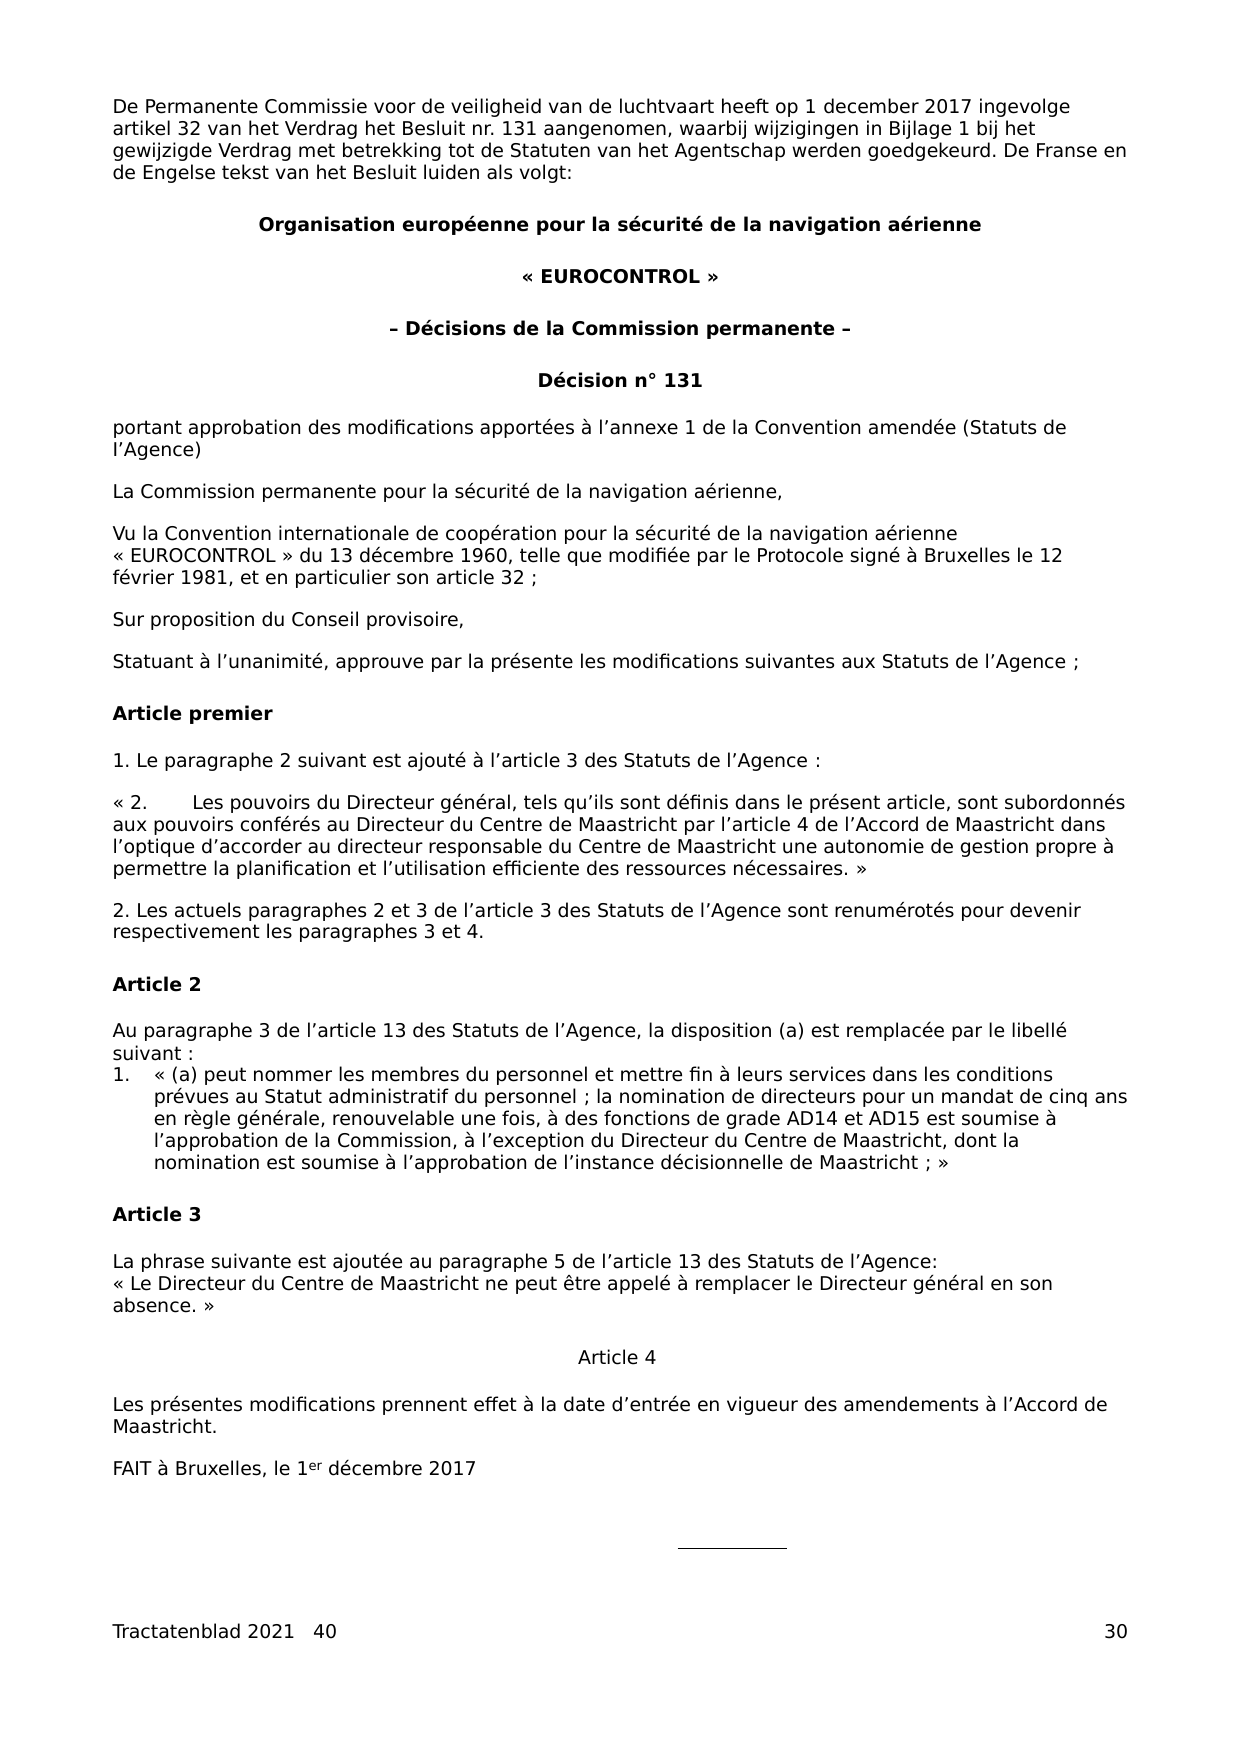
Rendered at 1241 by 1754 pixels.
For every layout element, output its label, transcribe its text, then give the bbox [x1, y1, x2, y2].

subtitle Article premier [112, 703, 1128, 724]
text FAIT à Bruxelles, le 1er décembre 2017 [112, 1458, 1128, 1480]
text Statuant à l’unanimité, approuve par la présente les modifications suivantes aux Statuts de l’Agence ; [112, 651, 1128, 673]
text De Permanente Commissie voor de veiligheid van de luchtvaart heeft op 1 december 2017 ingevolge artikel 32 van het Verdrag het Besluit nr. 131 aangenomen, waarbij wijzigingen in Bijlage 1 bij het gewijzigde Verdrag met betrekking tot de Statuten van het Agentschap werden goedgekeurd. De Franse en de Engelse tekst van het Besluit luiden als volgt: [112, 96, 1128, 184]
text Au paragraphe 3 de l’article 13 des Statuts de l’Agence, la disposition (a) est remplacée par le libellé suivant : [112, 1020, 1128, 1064]
text 1. Le paragraphe 2 suivant est ajouté à l’article 3 des Statuts de l’Agence : [112, 749, 1128, 772]
text 2. Les actuels paragraphes 2 et 3 de l’article 3 des Statuts de l’Agence sont renumérotés pour devenir respectivement les paragraphes 3 et 4. [112, 899, 1128, 943]
subtitle « EUROCONTROL » [112, 266, 1128, 288]
text « 2. Les pouvoirs du Directeur général, tels qu’ils sont définis dans le présent article, sont subordonnés aux pouvoirs conférés au Directeur du Centre de Maastricht par l’article 4 de l’Accord de Maastricht dans l’optique d’accorder au directeur responsable du Centre de Maastricht une autonomie de gestion propre à permettre la planification et l’utilisation efficiente des ressources nécessaires. » [112, 792, 1128, 879]
text Les présentes modifications prennent effet à la date d’entrée en vigueur des amendements à l’Accord de Maastricht. [112, 1394, 1128, 1438]
text 1. « (a) peut nommer les membres du personnel et mettre fin à leurs services dans les conditions prévues au Statut administratif du personnel ; la nomination de directeurs pour un mandat de cinq ans en règle générale, renouvelable une fois, à des fonctions de grade AD14 et AD15 est soumise à l’approbation de la Commission, à l’exception du Directeur du Centre de Maastricht, dont la nomination est soumise à l’approbation de l’instance décisionnelle de Maastricht ; » [112, 1064, 1128, 1174]
text La phrase suivante est ajoutée au paragraphe 5 de l’article 13 des Statuts de l’Agence: [112, 1251, 1128, 1273]
text Sur proposition du Conseil provisoire, [112, 609, 1128, 631]
text portant approbation des modifications apportées à l’annexe 1 de la Convention amendée (Statuts de I’Agence) [112, 417, 1128, 461]
subtitle Décision n° 131 [112, 370, 1128, 392]
text Vu la Convention internationale de coopération pour la sécurité de la navigation aérienne « EUROCONTROL » du 13 décembre 1960, telle que modifiée par le Protocole signé à Bruxelles le 12 février 1981, et en particulier son article 32 ; [112, 523, 1128, 589]
text La Commission permanente pour la sécurité de la navigation aérienne, [112, 481, 1128, 503]
text « Le Directeur du Centre de Maastricht ne peut être appelé à remplacer le Directeur général en son absence. » [112, 1273, 1128, 1317]
subtitle Article 2 [112, 973, 1128, 995]
subtitle Organisation européenne pour la sécurité de la navigation aérienne [112, 214, 1128, 236]
subtitle Article 3 [112, 1204, 1128, 1226]
subtitle – Décisions de la Commission permanente – [112, 318, 1128, 340]
subtitle Article 4 [112, 1347, 1128, 1369]
